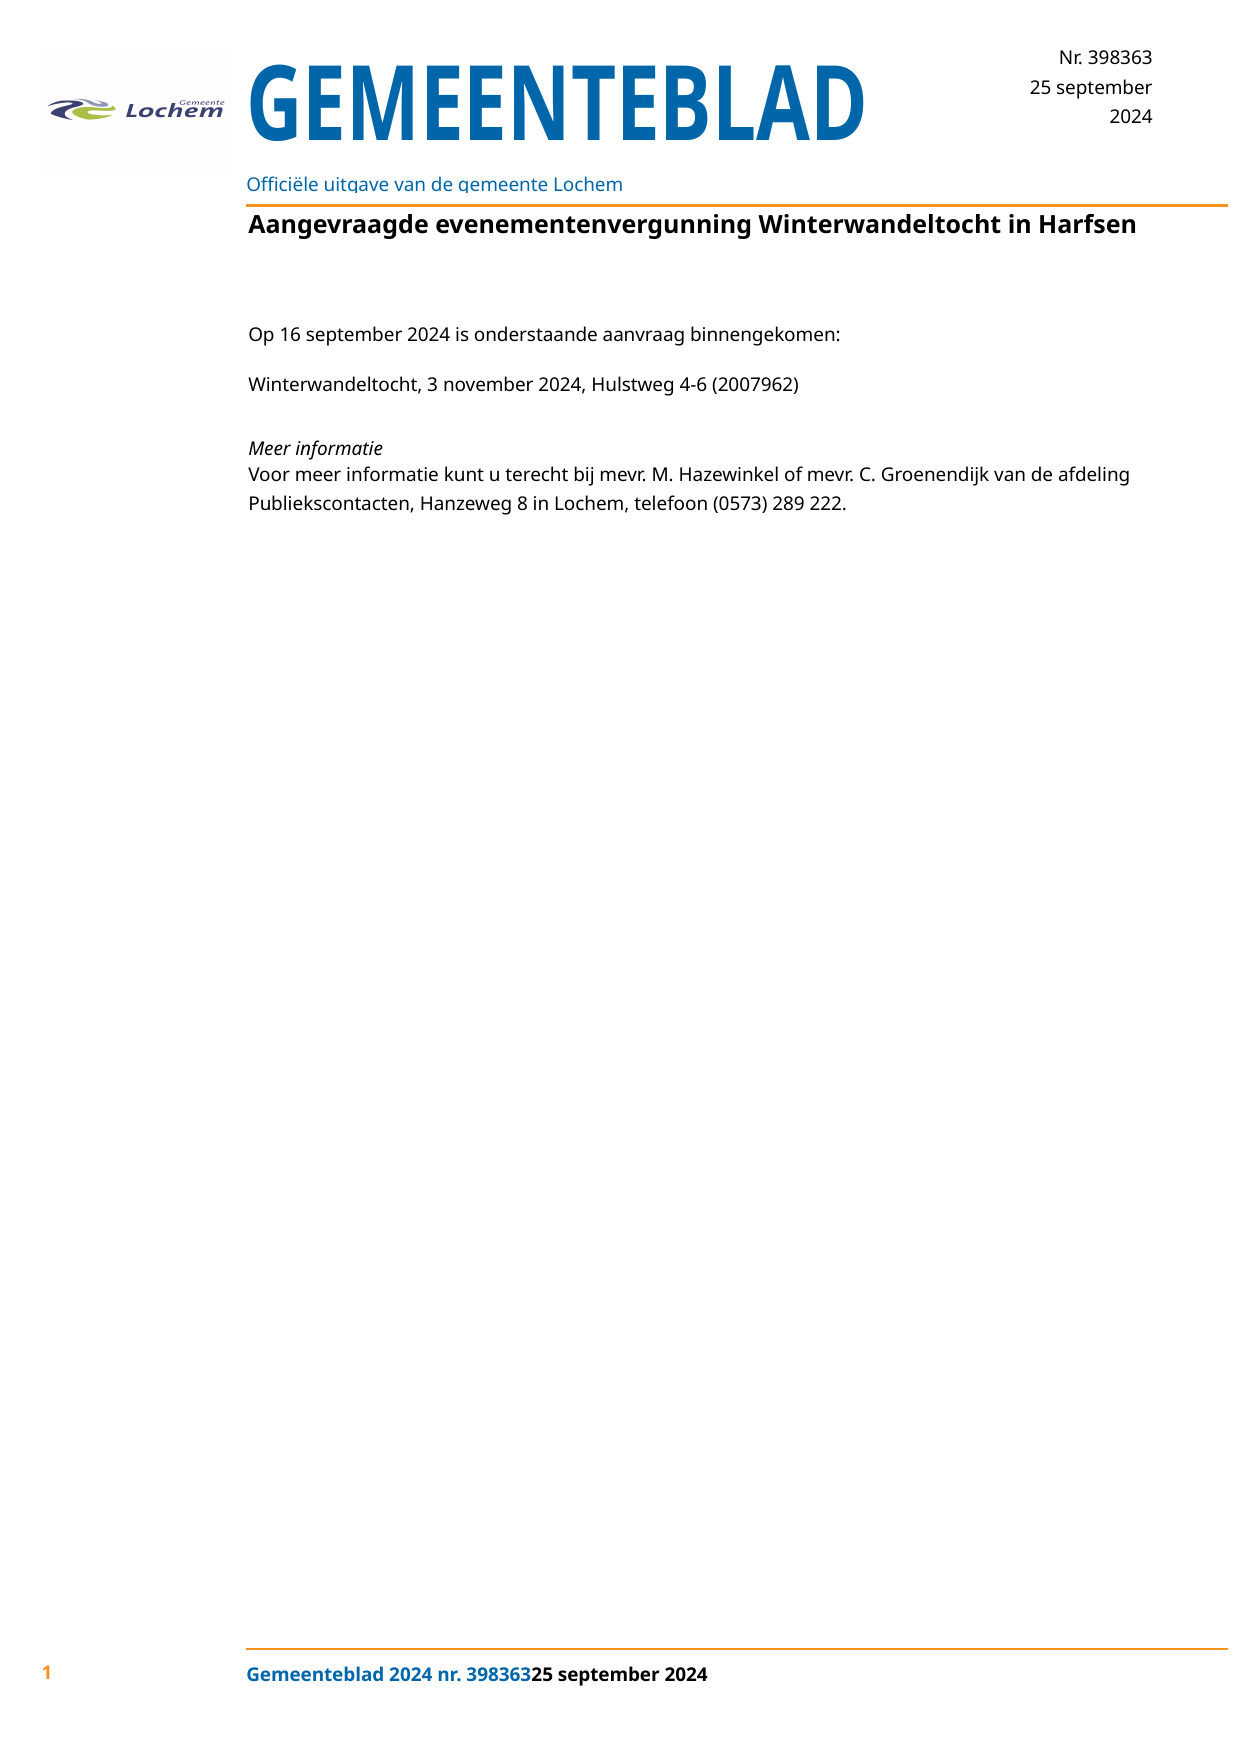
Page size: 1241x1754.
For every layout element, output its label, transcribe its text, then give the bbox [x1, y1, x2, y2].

text Winterwandeltocht, 3 november 2024, Hulstweg 4-6 (2007962) [248, 371, 1152, 397]
text Voor meer informatie kunt u terecht bij mevr. M. Hazewinkel of mevr. C. Groenendijk van de afdeling Publiekscontacten, Hanzeweg 8 in Lochem, telefoon (0573) 289 222. [248, 461, 1152, 516]
text Aangevraagde evenementenvergunning Winterwandeltocht in Harfsen [248, 207, 1152, 241]
text Meer informatie [248, 435, 1152, 461]
text Op 16 september 2024 is onderstaande aanvraag binnengekomen: [248, 321, 1152, 346]
picture [41, 47, 231, 172]
